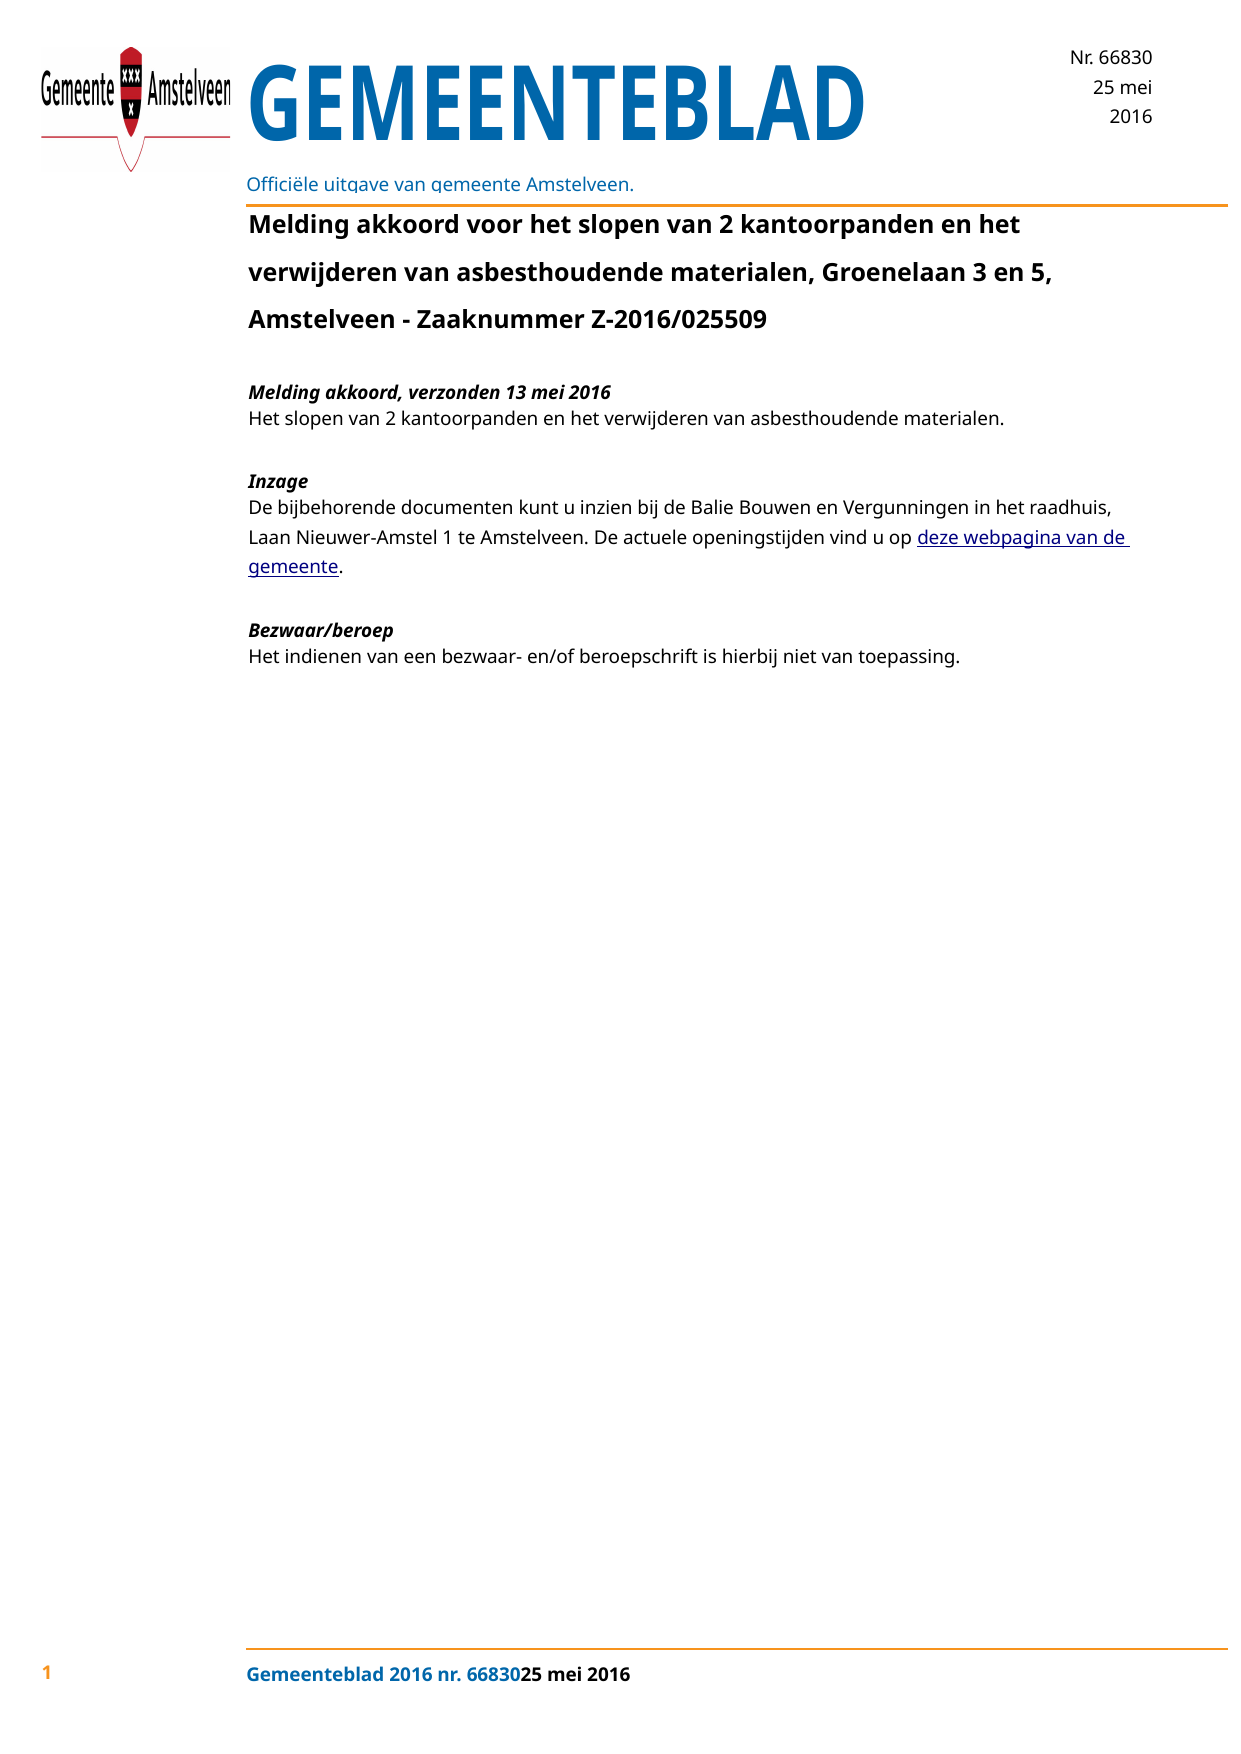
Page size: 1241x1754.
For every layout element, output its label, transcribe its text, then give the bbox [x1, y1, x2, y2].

text Melding akkoord, verzonden 13 mei 2016 [248, 379, 1152, 405]
text Het slopen van 2 kantoorpanden en het verwijderen van asbesthoudende materialen. [248, 405, 1152, 431]
picture [41, 47, 231, 172]
text Inzage [248, 469, 1152, 494]
text Bezwaar/beroep [248, 618, 1152, 643]
text Melding akkoord voor het slopen van 2 kantoorpanden en het verwijderen van asbesthoudende materialen, Groenelaan 3 en 5, Amstelveen - Zaaknummer Z-2016/025509 [248, 207, 1152, 336]
text De bijbehorende documenten kunt u inzien bij de Balie Bouwen en Vergunningen in het raadhuis, Laan Nieuwer-Amstel 1 te Amstelveen. De actuele openingstijden vind u op deze webpagina van de gemeente. [248, 494, 1152, 579]
text Het indienen van een bezwaar- en/of beroepschrift is hierbij niet van toepassing. [248, 643, 1152, 669]
